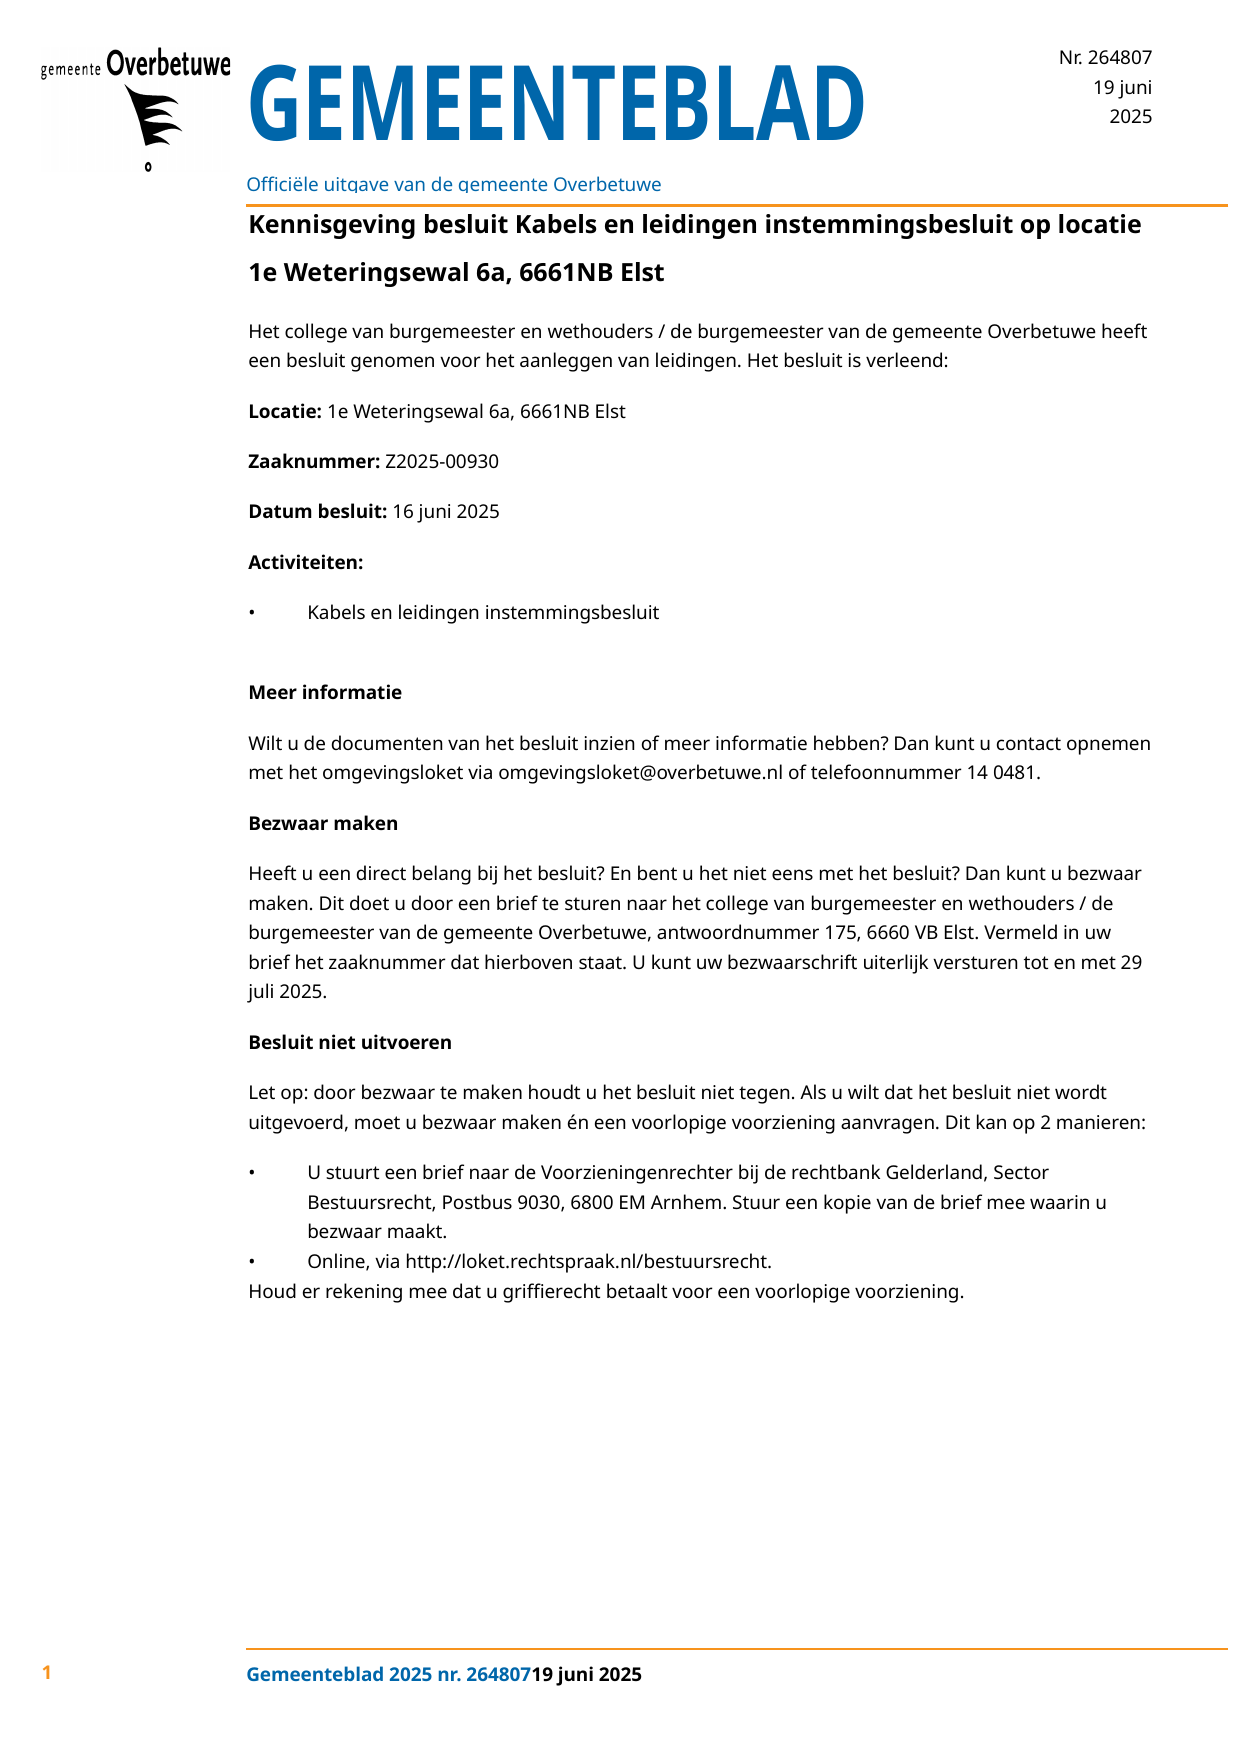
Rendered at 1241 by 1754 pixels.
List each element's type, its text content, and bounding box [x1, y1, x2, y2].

text Let op: door bezwaar te maken houdt u het besluit niet tegen. Als u wilt dat het besluit niet wordt uitgevoerd, moet u bezwaar maken én een voorlopige voorziening aanvragen. Dit kan op 2 manieren: [248, 1079, 1152, 1135]
text Houd er rekening mee dat u griffierecht betaalt voor een voorlopige voorziening. [248, 1278, 1152, 1304]
text Het college van burgemeester en wethouders / de burgemeester van de gemeente Overbetuwe heeft een besluit genomen voor het aanleggen van leidingen. Het besluit is verleend: [248, 318, 1152, 373]
text Heeft u een direct belang bij het besluit? En bent u het niet eens met het besluit? Dan kunt u bezwaar maken. Dit doet u door een brief te sturen naar het college van burgemeester en wethouders / de burgemeester van de gemeente Overbetuwe, antwoordnummer 175, 6660 VB Elst. Vermeld in uw brief het zaaknummer dat hierboven staat. U kunt uw bezwaarschrift uiterlijk versturen tot en met 29 juli 2025. [248, 860, 1152, 1004]
text Locatie: 1e Weteringsewal 6a, 6661NB Elst [248, 398, 1152, 424]
text Activiteiten: [248, 549, 1152, 575]
text Wilt u de documenten van het besluit inzien of meer informatie hebben? Dan kunt u contact opnemen met het omgevingsloket via omgevingsloket@overbetuwe.nl of telefoonnummer 14 0481. [248, 730, 1152, 785]
text Datum besluit: 16 juni 2025 [248, 499, 1152, 524]
list Online, via http://loket.rechtspraak.nl/bestuursrecht. [248, 1248, 1152, 1274]
text Zaaknummer: Z2025-00930 [248, 448, 1152, 474]
text Bezwaar maken [248, 810, 1152, 836]
text Meer informatie [248, 679, 1152, 705]
list U stuurt een brief naar de Voorzieningenrechter bij de rechtbank Gelderland, Sector Bestuursrecht, Postbus 9030, 6800 EM Arnhem. Stuur een kopie van de brief mee waarin u bezwaar maakt. [248, 1159, 1152, 1244]
picture [41, 47, 231, 172]
list Kabels en leidingen instemmingsbesluit [248, 599, 1152, 625]
text Besluit niet uitvoeren [248, 1029, 1152, 1055]
text Kennisgeving besluit Kabels en leidingen instemmingsbesluit op locatie 1e Weteringsewal 6a, 6661NB Elst [248, 207, 1152, 288]
